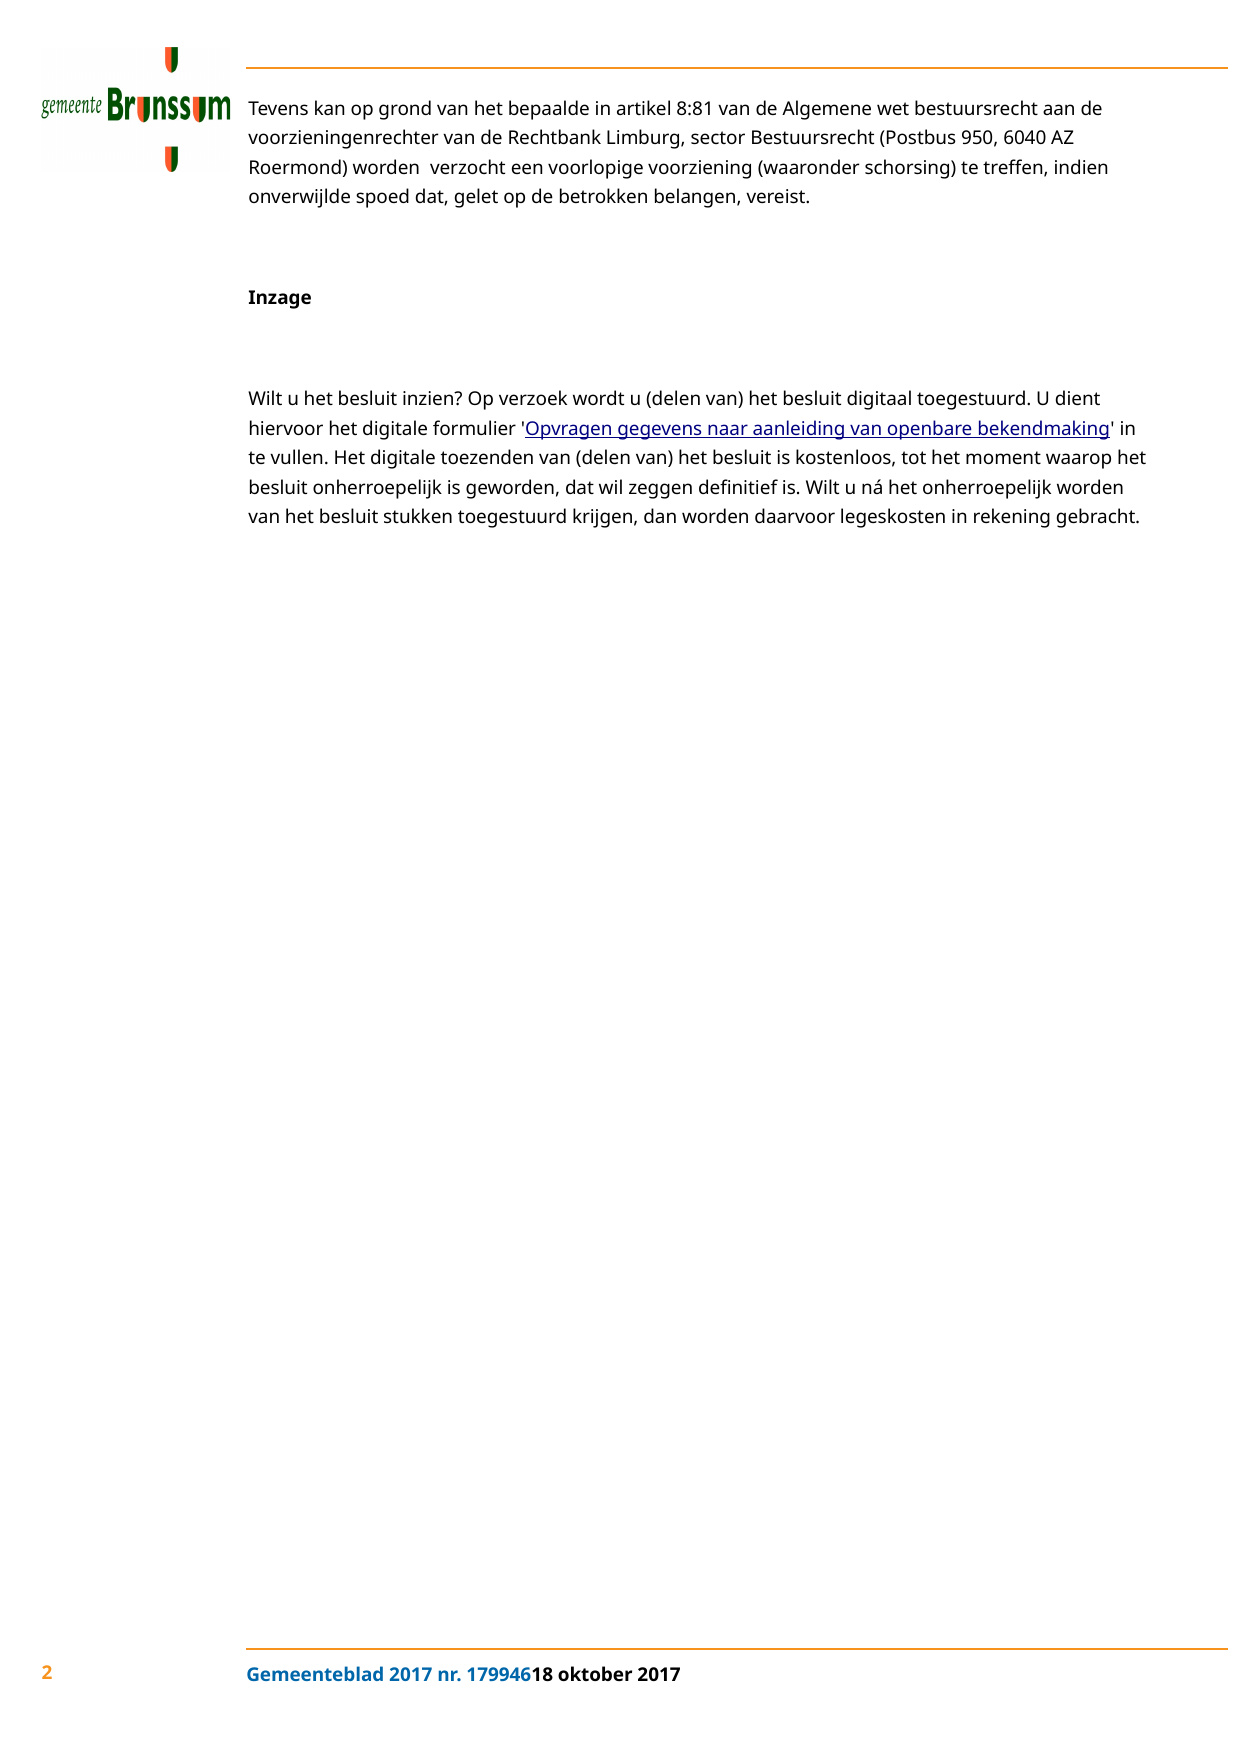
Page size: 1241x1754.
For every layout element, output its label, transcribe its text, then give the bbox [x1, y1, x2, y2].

text Tevens kan op grond van het bepaalde in artikel 8:81 van de Algemene wet bestuursrecht aan de voorzieningenrechter van de Rechtbank Limburg, sector Bestuursrecht (Postbus 950, 6040 AZ Roermond) worden verzocht een voorlopige voorziening (waaronder schorsing) te treffen, indien onverwijlde spoed dat, gelet op de betrokken belangen, vereist. [248, 95, 1152, 209]
text Inzage [248, 284, 1152, 310]
picture [41, 47, 231, 172]
text Wilt u het besluit inzien? Op verzoek wordt u (delen van) het besluit digitaal toegestuurd. U dient hiervoor het digitale formulier 'Opvragen gegevens naar aanleiding van openbare bekendmaking' in te vullen. Het digitale toezenden van (delen van) het besluit is kostenloos, tot het moment waarop het besluit onherroepelijk is geworden, dat wil zeggen definitief is. Wilt u ná het onherroepelijk worden van het besluit stukken toegestuurd krijgen, dan worden daarvoor legeskosten in rekening gebracht. [248, 385, 1152, 529]
